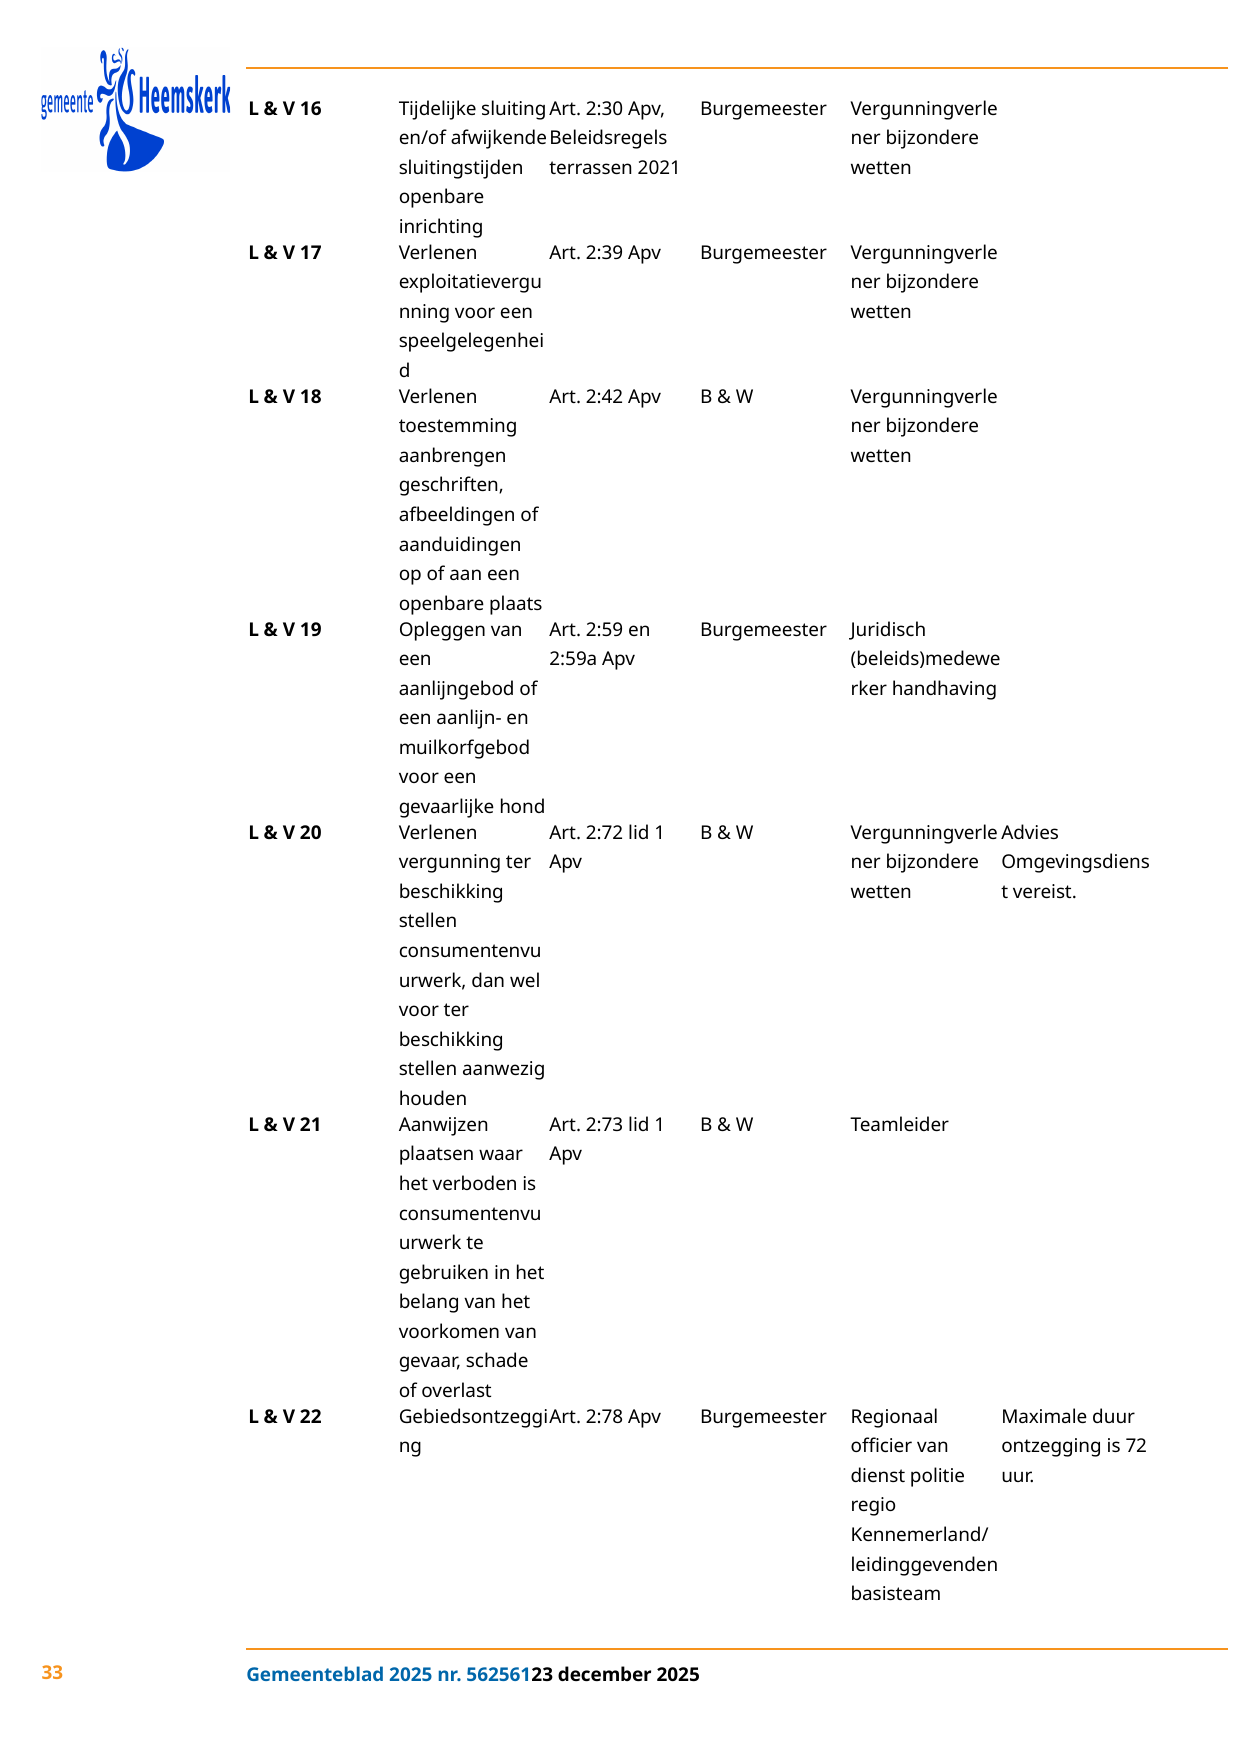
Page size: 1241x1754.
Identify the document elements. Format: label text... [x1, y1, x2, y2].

table_cell Teamleider [850, 1111, 1001, 1403]
table_cell Art. 2:72 lid 1 Apv [549, 819, 700, 1111]
table_cell L & V 21 [248, 1111, 398, 1403]
table_cell Advies Omgevingsdienst vereist. [1001, 819, 1152, 1111]
table_cell L & V 22 [248, 1403, 398, 1606]
table_cell B & W [700, 1111, 850, 1403]
table_cell Tijdelijke sluiting en/of afwijkende sluitingstijden openbare inrichting [399, 95, 549, 239]
table_cell Vergunningverlener bijzondere wetten [850, 95, 1001, 239]
table_cell Art. 2:78 Apv [549, 1403, 700, 1606]
table_cell Art. 2:30 Apv, Beleidsregels terrassen 2021 [549, 95, 700, 239]
table_cell Art. 2:59 en 2:59a Apv [549, 616, 700, 819]
table_cell Burgemeester [700, 239, 850, 383]
table_cell Vergunningverlener bijzondere wetten [850, 383, 1001, 616]
table_cell Art. 2:42 Apv [549, 383, 700, 616]
table_cell L & V 18 [248, 383, 398, 616]
table_cell [1001, 95, 1152, 239]
table_cell Art. 2:39 Apv [549, 239, 700, 383]
table_cell Burgemeester [700, 1403, 850, 1606]
table_cell Juridisch (beleids)medewerker handhaving [850, 616, 1001, 819]
picture [41, 47, 231, 172]
table_cell L & V 20 [248, 819, 398, 1111]
table_cell Vergunningverlener bijzondere wetten [850, 239, 1001, 383]
table_cell L & V 19 [248, 616, 398, 819]
table_cell Gebiedsontzegging [399, 1403, 549, 1606]
table_cell Verlenen toestemming aanbrengen geschriften, afbeeldingen of aanduidingen op of aan een openbare plaats [399, 383, 549, 616]
table_cell Regionaal officier van dienst politie regio Kennemerland/ leidinggevenden basisteam [850, 1403, 1001, 1606]
table_cell Aanwijzen plaatsen waar het verboden is consumentenvuurwerk te gebruiken in het belang van het voorkomen van gevaar, schade of overlast [399, 1111, 549, 1403]
table_cell L & V 16 [248, 95, 398, 239]
table_cell L & V 17 [248, 239, 398, 383]
table_cell B & W [700, 819, 850, 1111]
table_cell Vergunningverlener bijzondere wetten [850, 819, 1001, 1111]
table_cell Burgemeester [700, 95, 850, 239]
table_cell Verlenen vergunning ter beschikking stellen consumentenvuurwerk, dan wel voor ter beschikking stellen aanwezig houden [399, 819, 549, 1111]
table_cell [1001, 239, 1152, 383]
table_cell Art. 2:73 lid 1 Apv [549, 1111, 700, 1403]
table_cell [1001, 383, 1152, 616]
table_cell Opleggen van een aanlijngebod of een aanlijn- en muilkorfgebod voor een gevaarlijke hond [399, 616, 549, 819]
table_cell [1001, 616, 1152, 819]
table_cell B & W [700, 383, 850, 616]
table_cell Maximale duur ontzegging is 72 uur. [1001, 1403, 1152, 1606]
table_cell Burgemeester [700, 616, 850, 819]
table_cell [1001, 1111, 1152, 1403]
table_cell Verlenen exploitatievergunning voor een speelgelegenheid [399, 239, 549, 383]
